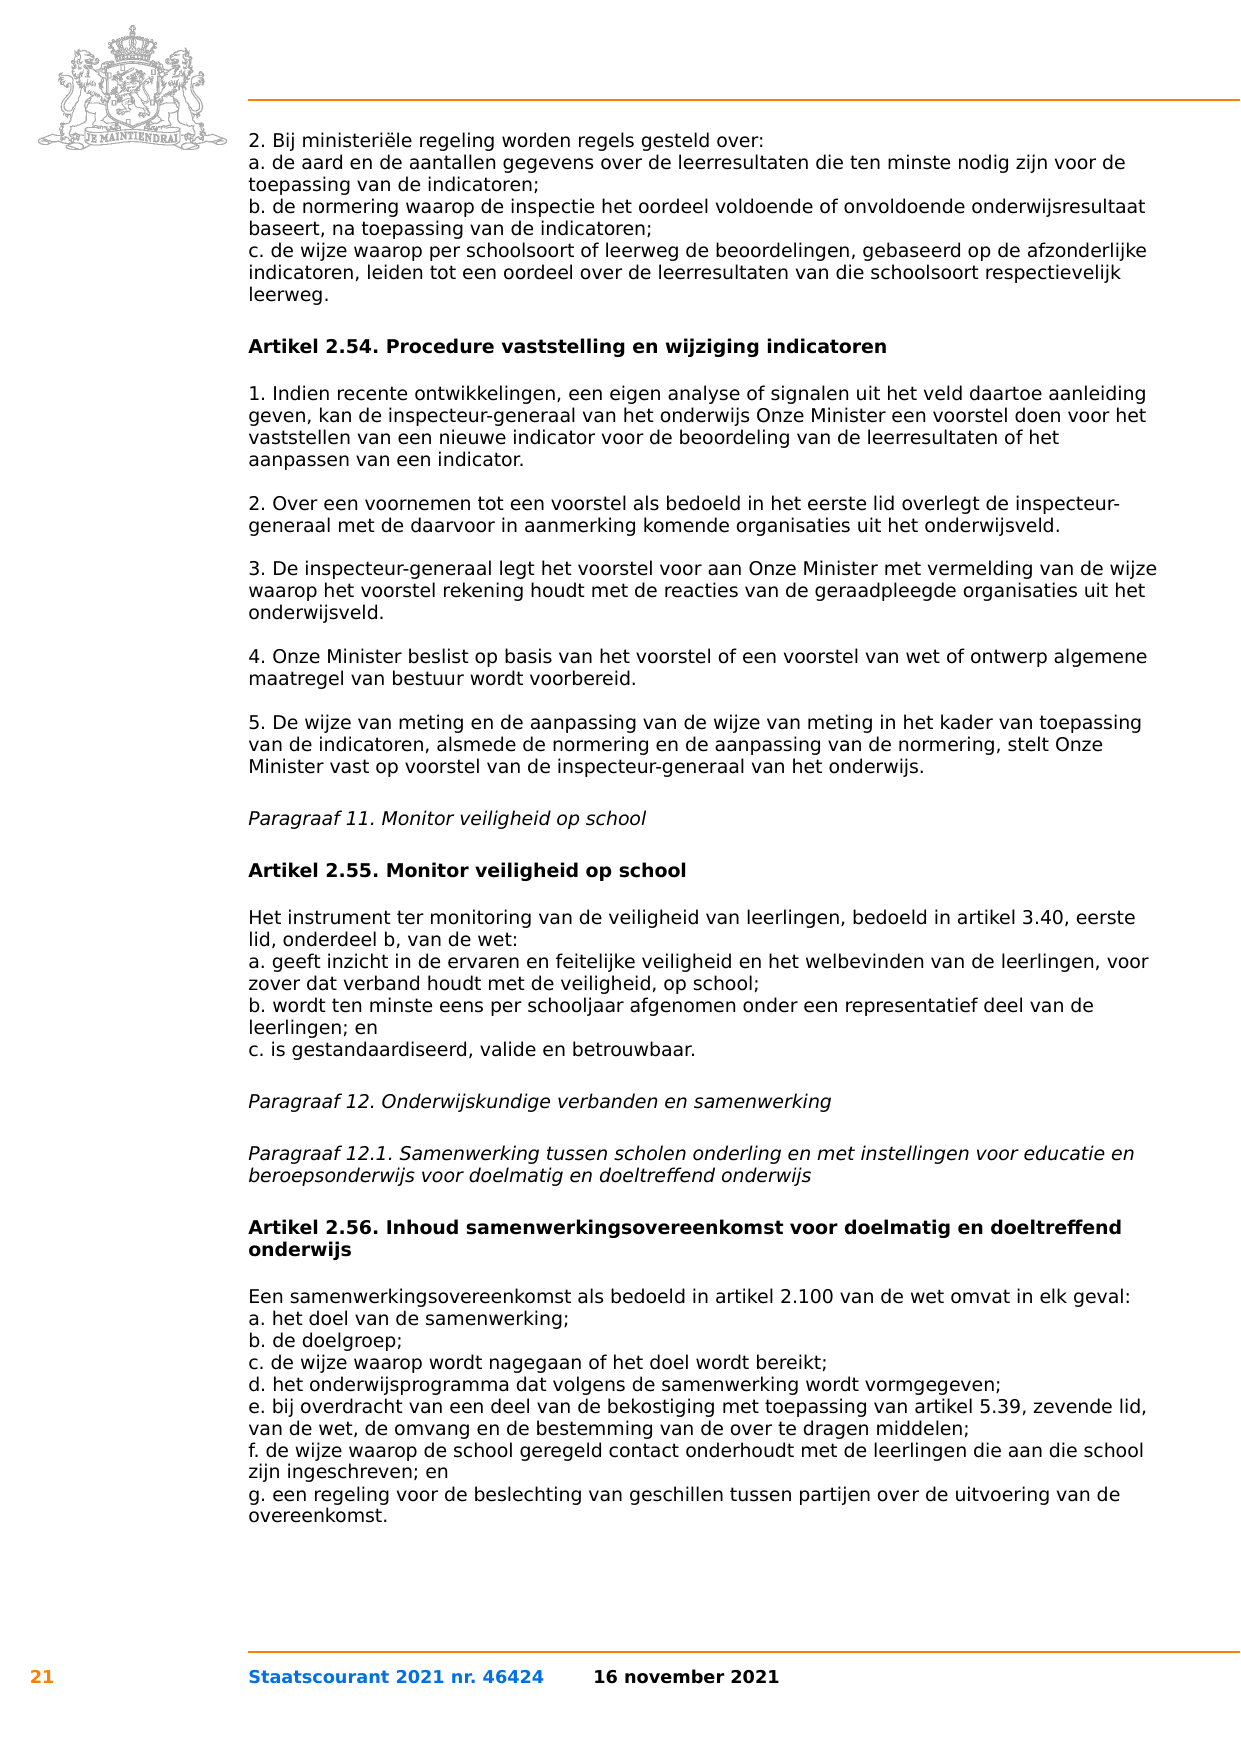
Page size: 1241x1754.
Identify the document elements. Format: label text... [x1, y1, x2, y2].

text b. de doelgroep; [248, 1329, 1163, 1352]
subtitle Artikel 2.54. Procedure vaststelling en wijziging indicatoren [248, 336, 1163, 358]
text 2. Over een voornemen tot een voorstel als bedoeld in het eerste lid overlegt de inspecteur-generaal met de daarvoor in aanmerking komende organisaties uit het onderwijsveld. [248, 492, 1163, 536]
text c. is gestandaardiseerd, valide en betrouwbaar. [248, 1039, 1163, 1061]
text 4. Onze Minister beslist op basis van het voorstel of een voorstel van wet of ontwerp algemene maatregel van bestuur wordt voorbereid. [248, 646, 1163, 690]
text b. wordt ten minste eens per schooljaar afgenomen onder een representatief deel van de leerlingen; en [248, 995, 1163, 1039]
text b. de normering waarop de inspectie het oordeel voldoende of onvoldoende onderwijsresultaat baseert, na toepassing van de indicatoren; [248, 196, 1163, 240]
text Het instrument ter monitoring van de veiligheid van leerlingen, bedoeld in artikel 3.40, eerste lid, onderdeel b, van de wet: [248, 907, 1163, 951]
text c. de wijze waarop per schoolsoort of leerweg de beoordelingen, gebaseerd op de afzonderlijke indicatoren, leiden tot een oordeel over de leerresultaten van die schoolsoort respectievelijk leerweg. [248, 240, 1163, 306]
text c. de wijze waarop wordt nagegaan of het doel wordt bereikt; [248, 1352, 1163, 1373]
text d. het onderwijsprogramma dat volgens de samenwerking wordt vormgegeven; [248, 1373, 1163, 1396]
text 3. De inspecteur-generaal legt het voorstel voor aan Onze Minister met vermelding van de wijze waarop het voorstel rekening houdt met de reacties van de geraadpleegde organisaties uit het onderwijsveld. [248, 558, 1163, 624]
subtitle Artikel 2.55. Monitor veiligheid op school [248, 860, 1163, 882]
subtitle Paragraaf 11. Monitor veiligheid op school [248, 808, 1163, 830]
subtitle Paragraaf 12. Onderwijskundige verbanden en samenwerking [248, 1091, 1163, 1113]
picture [38, 25, 227, 150]
text 2. Bij ministeriële regeling worden regels gesteld over: [248, 130, 1163, 152]
text Een samenwerkingsovereenkomst als bedoeld in artikel 2.100 van de wet omvat in elk geval: [248, 1286, 1163, 1308]
text 1. Indien recente ontwikkelingen, een eigen analyse of signalen uit het veld daartoe aanleiding geven, kan de inspecteur-generaal van het onderwijs Onze Minister een voorstel doen voor het vaststellen van een nieuwe indicator voor de beoordeling van de leerresultaten of het aanpassen van een indicator. [248, 383, 1163, 471]
text a. geeft inzicht in de ervaren en feitelijke veiligheid en het welbevinden van de leerlingen, voor zover dat verband houdt met de veiligheid, op school; [248, 951, 1163, 995]
text f. de wijze waarop de school geregeld contact onderhoudt met de leerlingen die aan die school zijn ingeschreven; en [248, 1439, 1163, 1483]
text a. het doel van de samenwerking; [248, 1308, 1163, 1329]
text e. bij overdracht van een deel van de bekostiging met toepassing van artikel 5.39, zevende lid, van de wet, de omvang en de bestemming van de over te dragen middelen; [248, 1396, 1163, 1439]
subtitle Paragraaf 12.1. Samenwerking tussen scholen onderling en met instellingen voor educatie en beroepsonderwijs voor doelmatig en doeltreffend onderwijs [248, 1143, 1163, 1187]
text g. een regeling voor de beslechting van geschillen tussen partijen over de uitvoering van de overeenkomst. [248, 1483, 1163, 1527]
text a. de aard en de aantallen gegevens over de leerresultaten die ten minste nodig zijn voor de toepassing van de indicatoren; [248, 152, 1163, 196]
text 5. De wijze van meting en de aanpassing van de wijze van meting in het kader van toepassing van de indicatoren, alsmede de normering en de aanpassing van de normering, stelt Onze Minister vast op voorstel van de inspecteur-generaal van het onderwijs. [248, 712, 1163, 778]
subtitle Artikel 2.56. Inhoud samenwerkingsovereenkomst voor doelmatig en doeltreffend onderwijs [248, 1217, 1163, 1261]
